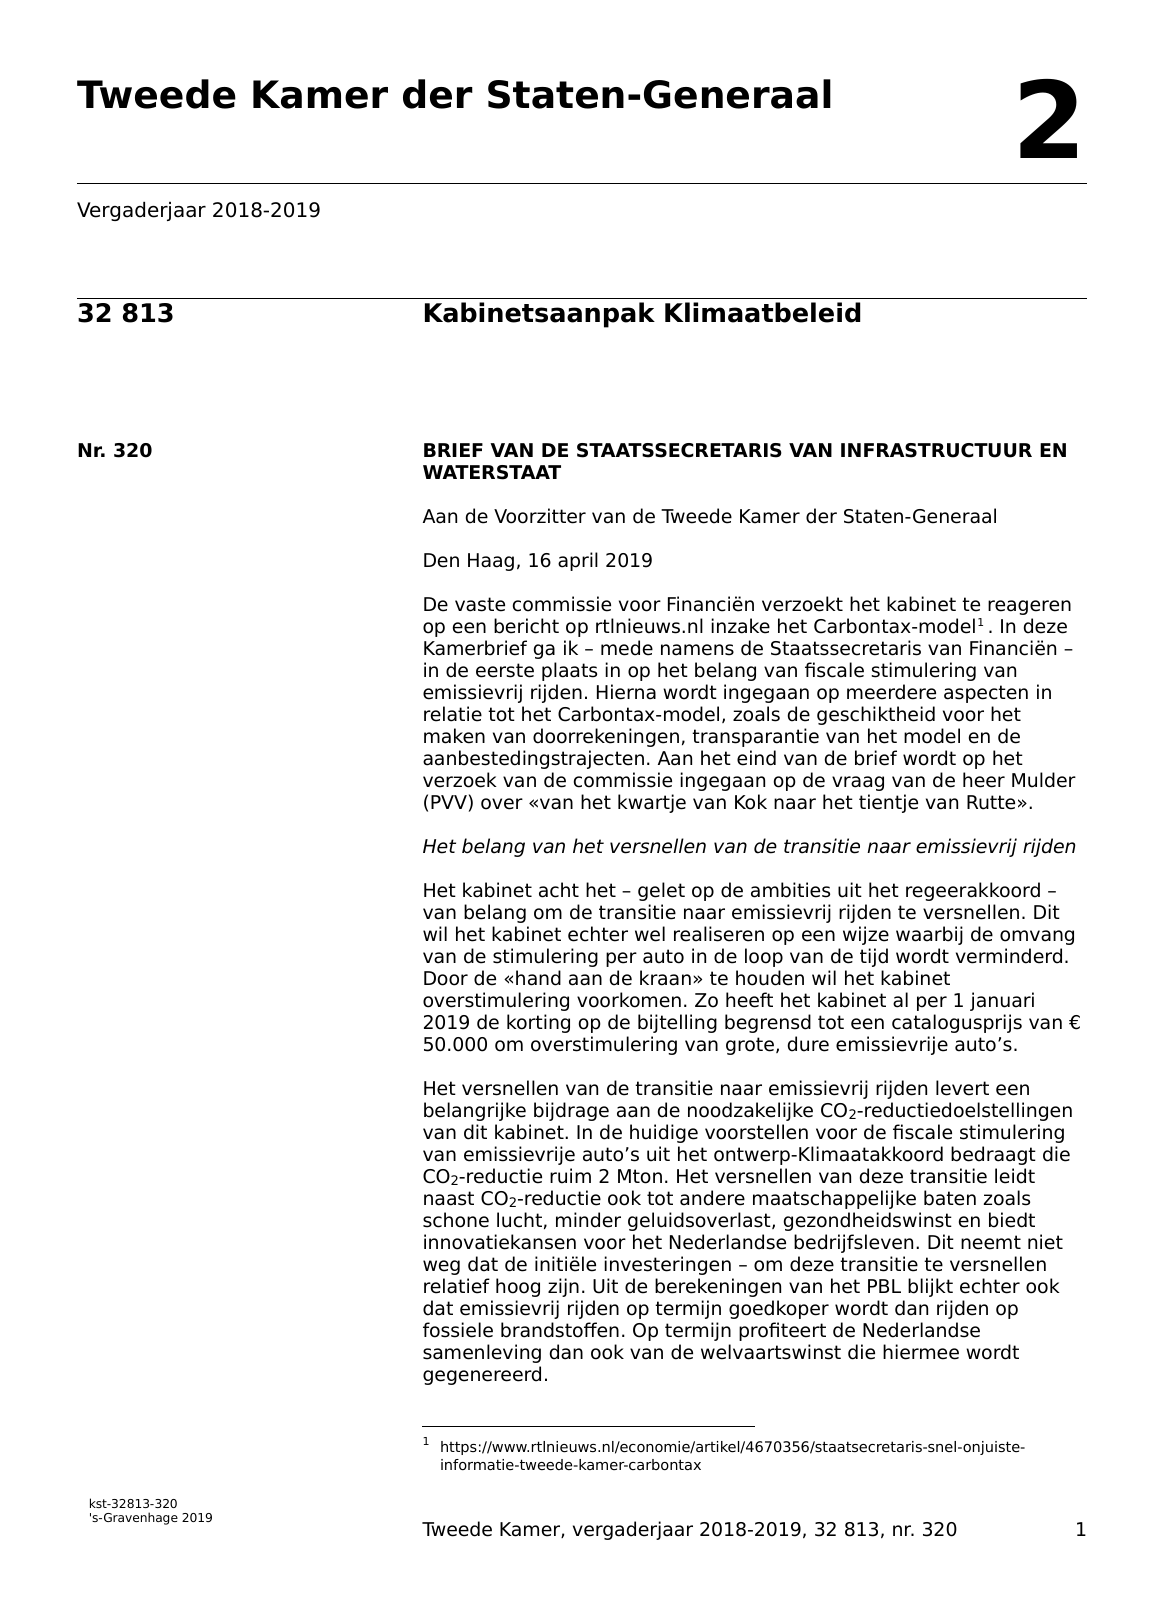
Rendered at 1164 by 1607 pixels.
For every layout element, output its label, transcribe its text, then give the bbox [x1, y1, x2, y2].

subtitle 32 813 Kabinetsaanpak Klimaatbeleid [77, 299, 1087, 329]
text Aan de Voorzitter van de Tweede Kamer der Staten-Generaal [422, 506, 1087, 528]
table_header 2 [886, 59, 1087, 183]
text Het kabinet acht het – gelet op de ambities uit het regeerakkoord – van belang om de transitie naar emissievrij rijden te versnellen. Dit wil het kabinet echter wel realiseren op een wijze waarbij de omvang van de stimulering per auto in de loop van de tijd wordt verminderd. Door de «hand aan de kraan» te houden wil het kabinet overstimulering voorkomen. Zo heeft het kabinet al per 1 januari 2019 de korting op de bijtelling begrensd tot een catalogusprijs van € 50.000 om overstimulering van grote, dure emissievrije auto’s. [422, 880, 1087, 1056]
text https://www.rtlnieuws.nl/economie/artikel/4670356/staatsecretaris-snel-onjuiste-informatie-tweede-kamer-carbontax [422, 1435, 1087, 1474]
subtitle Het belang van het versnellen van de transitie naar emissievrij rijden [422, 836, 1087, 858]
text De vaste commissie voor Financiën verzoekt het kabinet te reageren op een bericht op rtlnieuws.nl inzake het Carbontax-model. In deze Kamerbrief ga ik – mede namens de Staatssecretaris van Financiën – in de eerste plaats in op het belang van fiscale stimulering van emissievrij rijden. Hierna wordt ingegaan op meerdere aspecten in relatie tot het Carbontax-model, zoals de geschiktheid voor het maken van doorrekeningen, transparantie van het model en de aanbestedingstrajecten. Aan het eind van de brief wordt op het verzoek van de commissie ingegaan op de vraag van de heer Mulder (PVV) over «van het kwartje van Kok naar het tientje van Rutte». [422, 594, 1087, 814]
text kst-32813-320 [88, 1497, 323, 1511]
subtitle Nr. 320 BRIEF VAN DE STAATSSECRETARIS VAN INFRASTRUCTUUR EN WATERSTAAT [77, 440, 1087, 484]
table_cell Vergaderjaar 2018-2019 [77, 184, 1087, 298]
table_header Tweede Kamer der Staten-Generaal [77, 59, 886, 183]
text Den Haag, 16 april 2019 [422, 550, 1087, 572]
text Het versnellen van de transitie naar emissievrij rijden levert een belangrijke bijdrage aan de noodzakelijke CO2-reductiedoelstellingen van dit kabinet. In de huidige voorstellen voor de fiscale stimulering van emissievrije auto’s uit het ontwerp-Klimaatakkoord bedraagt die CO2-reductie ruim 2 Mton. Het versnellen van deze transitie leidt naast CO2-reductie ook tot andere maatschappelijke baten zoals schone lucht, minder geluidsoverlast, gezondheidswinst en biedt innovatiekansen voor het Nederlandse bedrijfsleven. Dit neemt niet weg dat de initiële investeringen – om deze transitie te versnellen relatief hoog zijn. Uit de berekeningen van het PBL blijkt echter ook dat emissievrij rijden op termijn goedkoper wordt dan rijden op fossiele brandstoffen. Op termijn profiteert de Nederlandse samenleving dan ook van de welvaartswinst die hiermee wordt gegenereerd. [422, 1078, 1087, 1386]
text 's-Gravenhage 2019 [88, 1511, 323, 1525]
